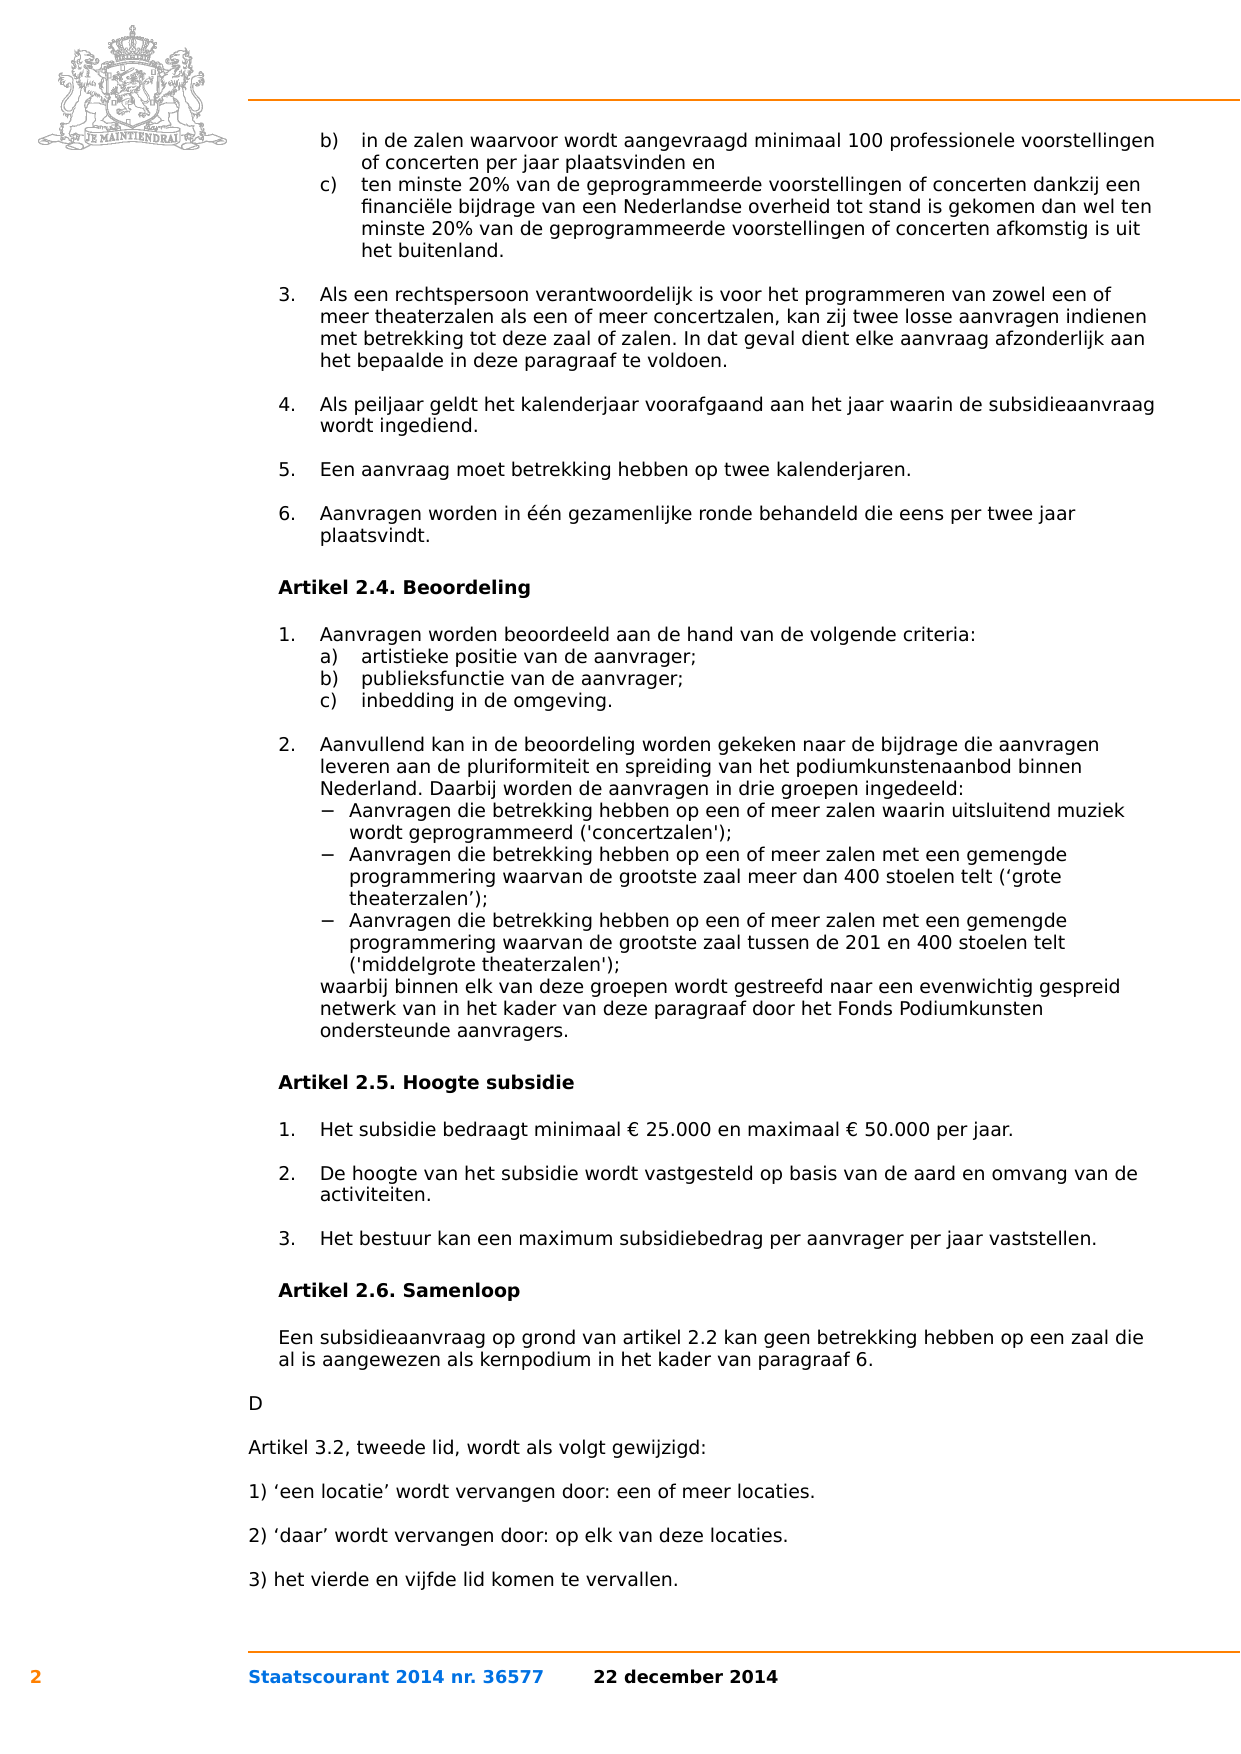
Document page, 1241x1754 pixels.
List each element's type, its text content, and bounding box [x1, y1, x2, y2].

text 3. Als een rechtspersoon verantwoordelijk is voor het programmeren van zowel een of meer theaterzalen als een of meer concertzalen, kan zij twee losse aanvragen indienen met betrekking tot deze zaal of zalen. In dat geval dient elke aanvraag afzonderlijk aan het bepaalde in deze paragraaf te voldoen. [278, 284, 1163, 372]
text 1. Aanvragen worden beoordeeld aan de hand van de volgende criteria: [278, 624, 1163, 646]
text − Aanvragen die betrekking hebben op een of meer zalen met een gemengde programmering waarvan de grootste zaal meer dan 400 stoelen telt (‘grote theaterzalen’); [319, 844, 1163, 910]
picture [38, 25, 227, 150]
text Een subsidieaanvraag op grond van artikel 2.2 kan geen betrekking hebben op een zaal die al is aangewezen als kernpodium in het kader van paragraaf 6. [278, 1327, 1163, 1371]
text 5. Een aanvraag moet betrekking hebben op twee kalenderjaren. [278, 459, 1163, 481]
text D [248, 1393, 1163, 1415]
subtitle Artikel 2.4. Beoordeling [278, 577, 1163, 599]
text 1) ‘een locatie’ wordt vervangen door: een of meer locaties. [248, 1481, 1163, 1503]
text b) in de zalen waarvoor wordt aangevraagd minimaal 100 professionele voorstellingen of concerten per jaar plaatsvinden en [319, 130, 1163, 174]
text a) artistieke positie van de aanvrager; [319, 646, 1163, 668]
text c) ten minste 20% van de geprogrammeerde voorstellingen of concerten dankzij een financiële bijdrage van een Nederlandse overheid tot stand is gekomen dan wel ten minste 20% van de geprogrammeerde voorstellingen of concerten afkomstig is uit het buitenland. [319, 174, 1163, 262]
text Artikel 3.2, tweede lid, wordt als volgt gewijzigd: [248, 1437, 1163, 1459]
text 2) ‘daar’ wordt vervangen door: op elk van deze locaties. [248, 1524, 1163, 1547]
subtitle Artikel 2.6. Samenloop [278, 1280, 1163, 1302]
text 2. Aanvullend kan in de beoordeling worden gekeken naar de bijdrage die aanvragen leveren aan de pluriformiteit en spreiding van het podiumkunstenaanbod binnen Nederland. Daarbij worden de aanvragen in drie groepen ingedeeld: [278, 734, 1163, 800]
subtitle Artikel 2.5. Hoogte subsidie [278, 1072, 1163, 1093]
text − Aanvragen die betrekking hebben op een of meer zalen met een gemengde programmering waarvan de grootste zaal tussen de 201 en 400 stoelen telt ('middelgrote theaterzalen'); [319, 910, 1163, 976]
text c) inbedding in de omgeving. [319, 690, 1163, 712]
text 1. Het subsidie bedraagt minimaal € 25.000 en maximaal € 50.000 per jaar. [278, 1118, 1163, 1141]
text 4. Als peiljaar geldt het kalenderjaar voorafgaand aan het jaar waarin de subsidieaanvraag wordt ingediend. [278, 393, 1163, 437]
text waarbij binnen elk van deze groepen wordt gestreefd naar een evenwichtig gespreid netwerk van in het kader van deze paragraaf door het Fonds Podiumkunsten ondersteunde aanvragers. [319, 976, 1163, 1042]
text 2. De hoogte van het subsidie wordt vastgesteld op basis van de aard en omvang van de activiteiten. [278, 1162, 1163, 1206]
text b) publieksfunctie van de aanvrager; [319, 668, 1163, 690]
text − Aanvragen die betrekking hebben op een of meer zalen waarin uitsluitend muziek wordt geprogrammeerd ('concertzalen'); [319, 800, 1163, 844]
text 3. Het bestuur kan een maximum subsidiebedrag per aanvrager per jaar vaststellen. [278, 1228, 1163, 1250]
text 3) het vierde en vijfde lid komen te vervallen. [248, 1568, 1163, 1590]
text 6. Aanvragen worden in één gezamenlijke ronde behandeld die eens per twee jaar plaatsvindt. [278, 503, 1163, 547]
